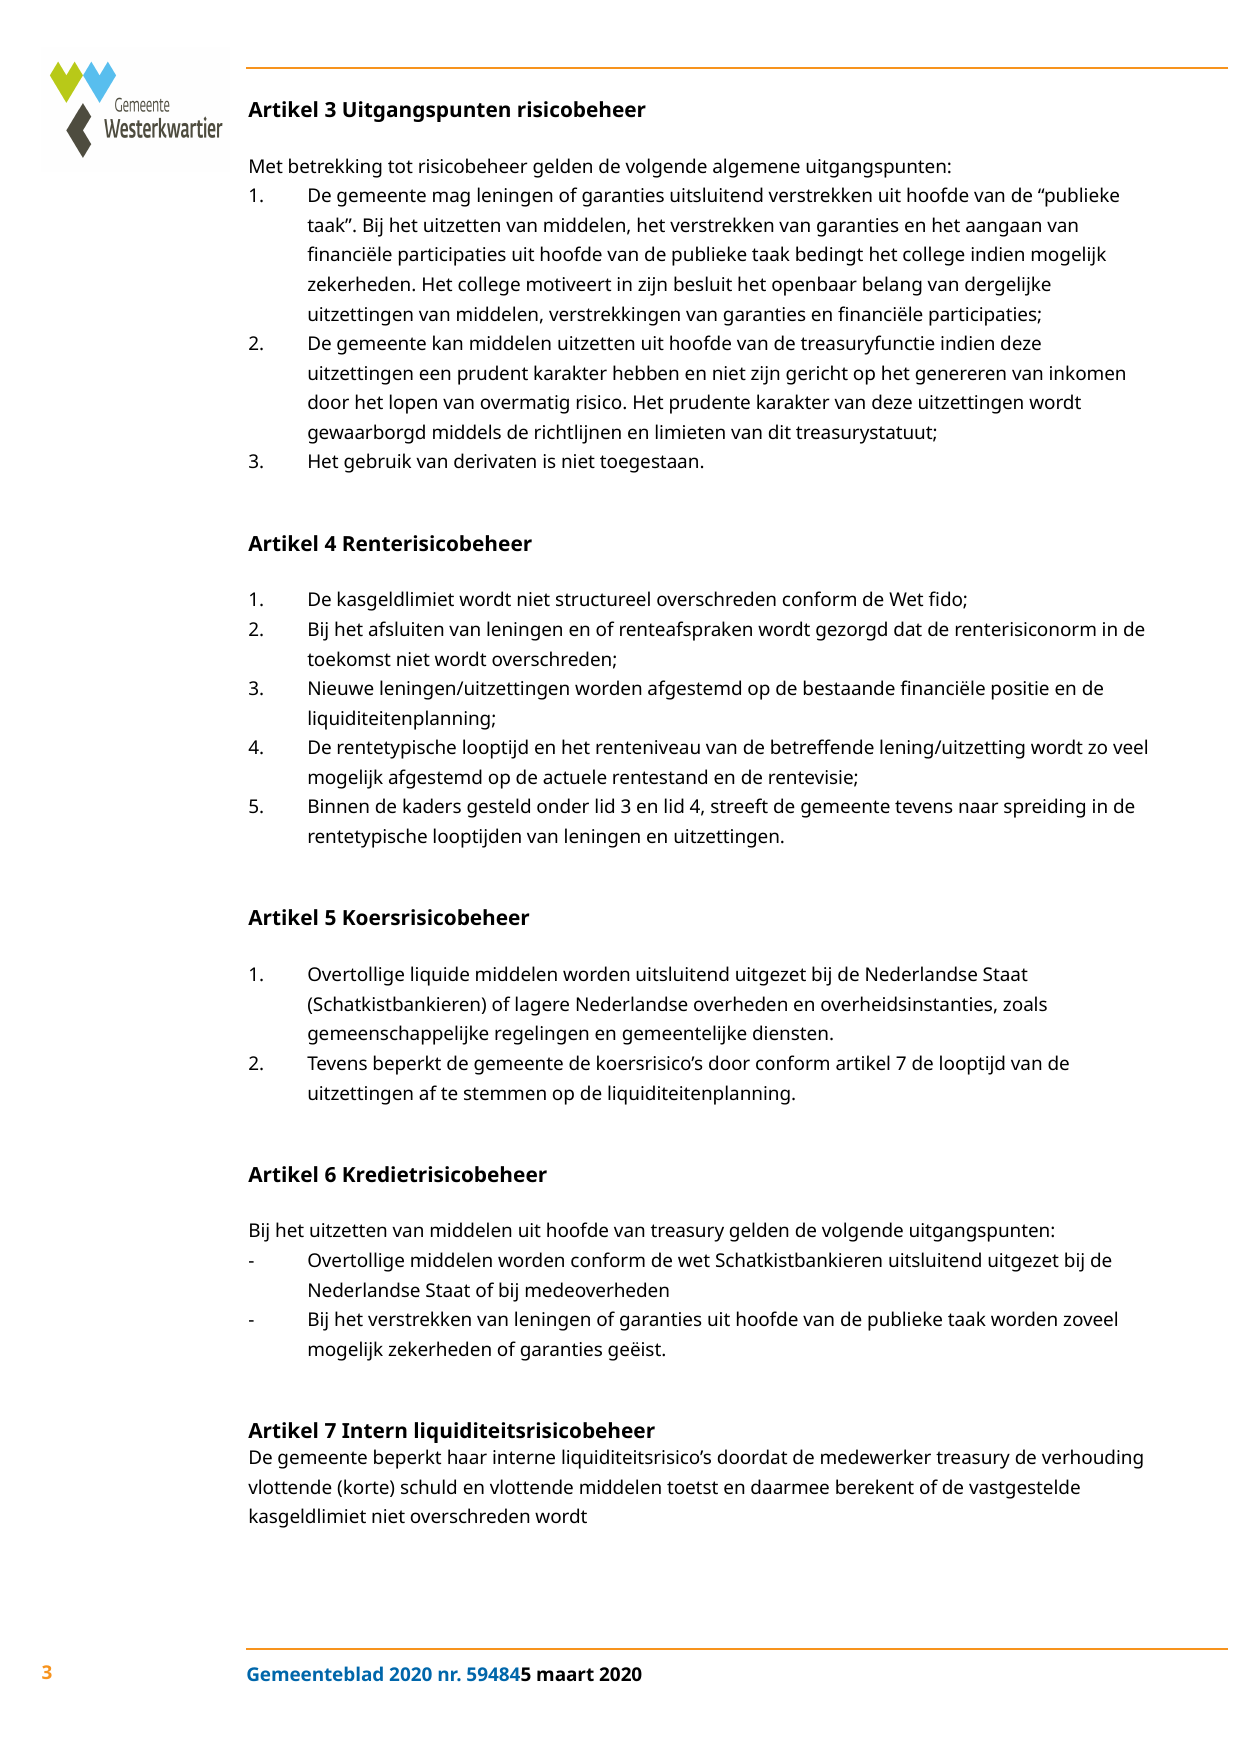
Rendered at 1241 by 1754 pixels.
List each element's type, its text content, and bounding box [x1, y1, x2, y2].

text Artikel 3 Uitgangspunten risicobeheer [248, 95, 1152, 123]
picture [41, 47, 231, 172]
list Overtollige liquide middelen worden uitsluitend uitgezet bij de Nederlandse Staat (Schatkistbankieren) of lagere Nederlandse overheden en overheidsinstanties, zoals gemeenschappelijke regelingen en gemeentelijke diensten. [248, 961, 1152, 1046]
text Bij het uitzetten van middelen uit hoofde van treasury gelden de volgende uitgangspunten: [248, 1218, 1152, 1243]
list Nieuwe leningen/uitzettingen worden afgestemd op de bestaande financiële positie en de liquiditeitenplanning; [248, 675, 1152, 731]
list Binnen de kaders gesteld onder lid 3 en lid 4, streeft de gemeente tevens naar spreiding in de rentetypische looptijden van leningen en uitzettingen. [248, 794, 1152, 849]
text De gemeente beperkt haar interne liquiditeitsrisico’s doordat de medewerker treasury de verhouding vlottende (korte) schuld en vlottende middelen toetst en daarmee berekent of de vastgestelde kasgeldlimiet niet overschreden wordt [248, 1444, 1152, 1529]
list De kasgeldlimiet wordt niet structureel overschreden conform de Wet fido; [248, 587, 1152, 612]
text Met betrekking tot risicobeheer gelden de volgende algemene uitgangspunten: [248, 153, 1152, 178]
text Artikel 5 Koersrisicobeheer [248, 903, 1152, 932]
list De rentetypische looptijd en het renteniveau van de betreffende lening/uitzetting wordt zo veel mogelijk afgestemd op de actuele rentestand en de rentevisie; [248, 734, 1152, 790]
list Bij het afsluiten van leningen en of renteafspraken wordt gezorgd dat de renterisiconorm in de toekomst niet wordt overschreden; [248, 616, 1152, 672]
list De gemeente kan middelen uitzetten uit hoofde van de treasuryfunctie indien deze uitzettingen een prudent karakter hebben en niet zijn gericht op het genereren van inkomen door het lopen van overmatig risico. Het prudente karakter van deze uitzettingen wordt gewaarborgd middels de richtlijnen en limieten van dit treasurystatuut; [248, 330, 1152, 445]
list Het gebruik van derivaten is niet toegestaan. [248, 449, 1152, 474]
text Artikel 6 Kredietrisicobeheer [248, 1160, 1152, 1188]
text Artikel 4 Renterisicobeheer [248, 529, 1152, 557]
list Bij het verstrekken van leningen of garanties uit hoofde van de publieke taak worden zoveel mogelijk zekerheden of garanties geëist. [248, 1306, 1152, 1362]
list Tevens beperkt de gemeente de koersrisico’s door conform artikel 7 de looptijd van de uitzettingen af te stemmen op de liquiditeitenplanning. [248, 1050, 1152, 1105]
list Overtollige middelen worden conform de wet Schatkistbankieren uitsluitend uitgezet bij de Nederlandse Staat of bij medeoverheden [248, 1247, 1152, 1303]
text Artikel 7 Intern liquiditeitsrisicobeheer [248, 1416, 1152, 1444]
list De gemeente mag leningen of garanties uitsluitend verstrekken uit hoofde van de “publieke taak”. Bij het uitzetten van middelen, het verstrekken van garanties en het aangaan van financiële participaties uit hoofde van de publieke taak bedingt het college indien mogelijk zekerheden. Het college motiveert in zijn besluit het openbaar belang van dergelijke uitzettingen van middelen, verstrekkingen van garanties en financiële participaties; [248, 182, 1152, 326]
